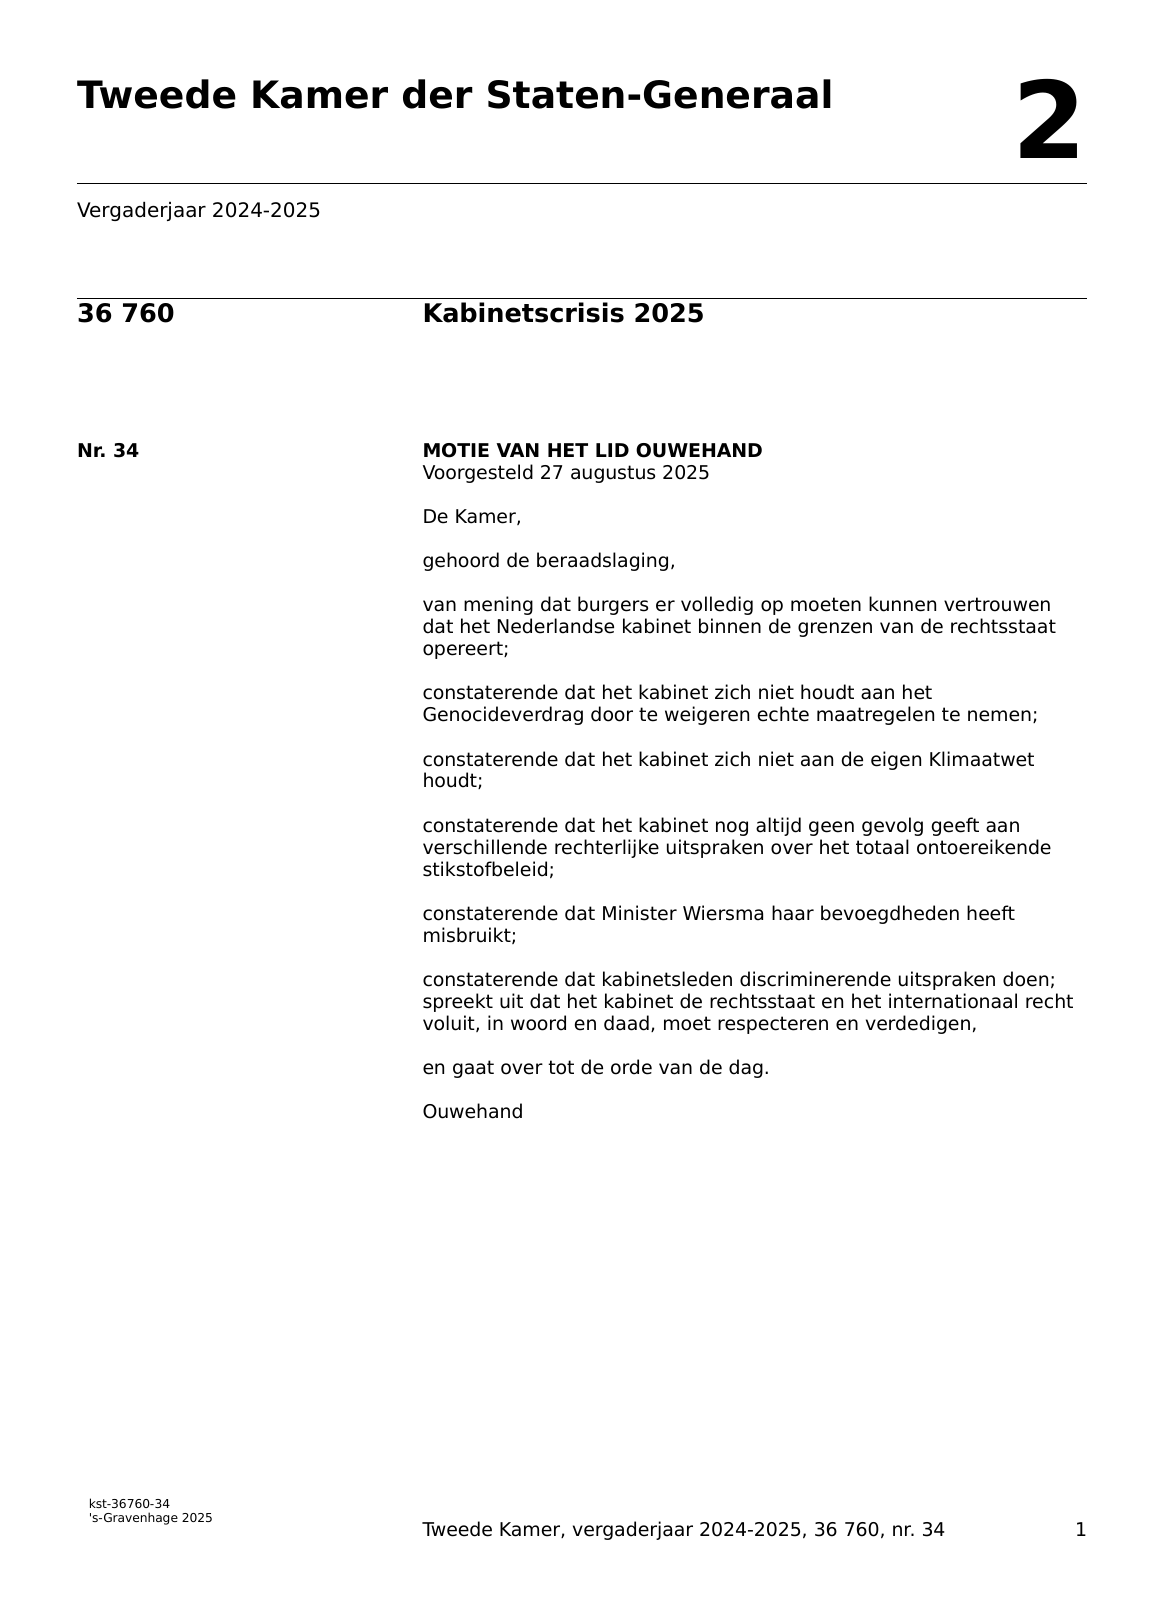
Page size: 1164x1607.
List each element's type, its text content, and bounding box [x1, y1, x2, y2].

text constaterende dat Minister Wiersma haar bevoegdheden heeft misbruikt; [422, 903, 1087, 947]
table_cell Vergaderjaar 2024-2025 [77, 184, 1087, 298]
text spreekt uit dat het kabinet de rechtsstaat en het internationaal recht voluit, in woord en daad, moet respecteren en verdedigen, [422, 991, 1087, 1035]
text constaterende dat het kabinet nog altijd geen gevolg geeft aan verschillende rechterlijke uitspraken over het totaal ontoereikende stikstofbeleid; [422, 814, 1087, 881]
text Ouwehand [422, 1101, 1087, 1123]
text constaterende dat het kabinet zich niet aan de eigen Klimaatwet houdt; [422, 748, 1087, 792]
table_header 2 [886, 59, 1087, 183]
text en gaat over tot de orde van de dag. [422, 1057, 1087, 1079]
text constaterende dat het kabinet zich niet houdt aan het Genocideverdrag door te weigeren echte maatregelen te nemen; [422, 682, 1087, 726]
text van mening dat burgers er volledig op moeten kunnen vertrouwen dat het Nederlandse kabinet binnen de grenzen van de rechtsstaat opereert; [422, 594, 1087, 660]
text gehoord de beraadslaging, [422, 550, 1087, 572]
text constaterende dat kabinetsleden discriminerende uitspraken doen; [422, 969, 1087, 991]
text kst-36760-34 [88, 1497, 323, 1511]
text Voorgesteld 27 augustus 2025 [422, 462, 1087, 484]
text 's-Gravenhage 2025 [88, 1511, 323, 1525]
table_header Tweede Kamer der Staten-Generaal [77, 59, 886, 183]
text De Kamer, [422, 506, 1087, 528]
subtitle 36 760 Kabinetscrisis 2025 [77, 299, 1087, 329]
subtitle Nr. 34 MOTIE VAN HET LID OUWEHAND [77, 440, 1087, 462]
